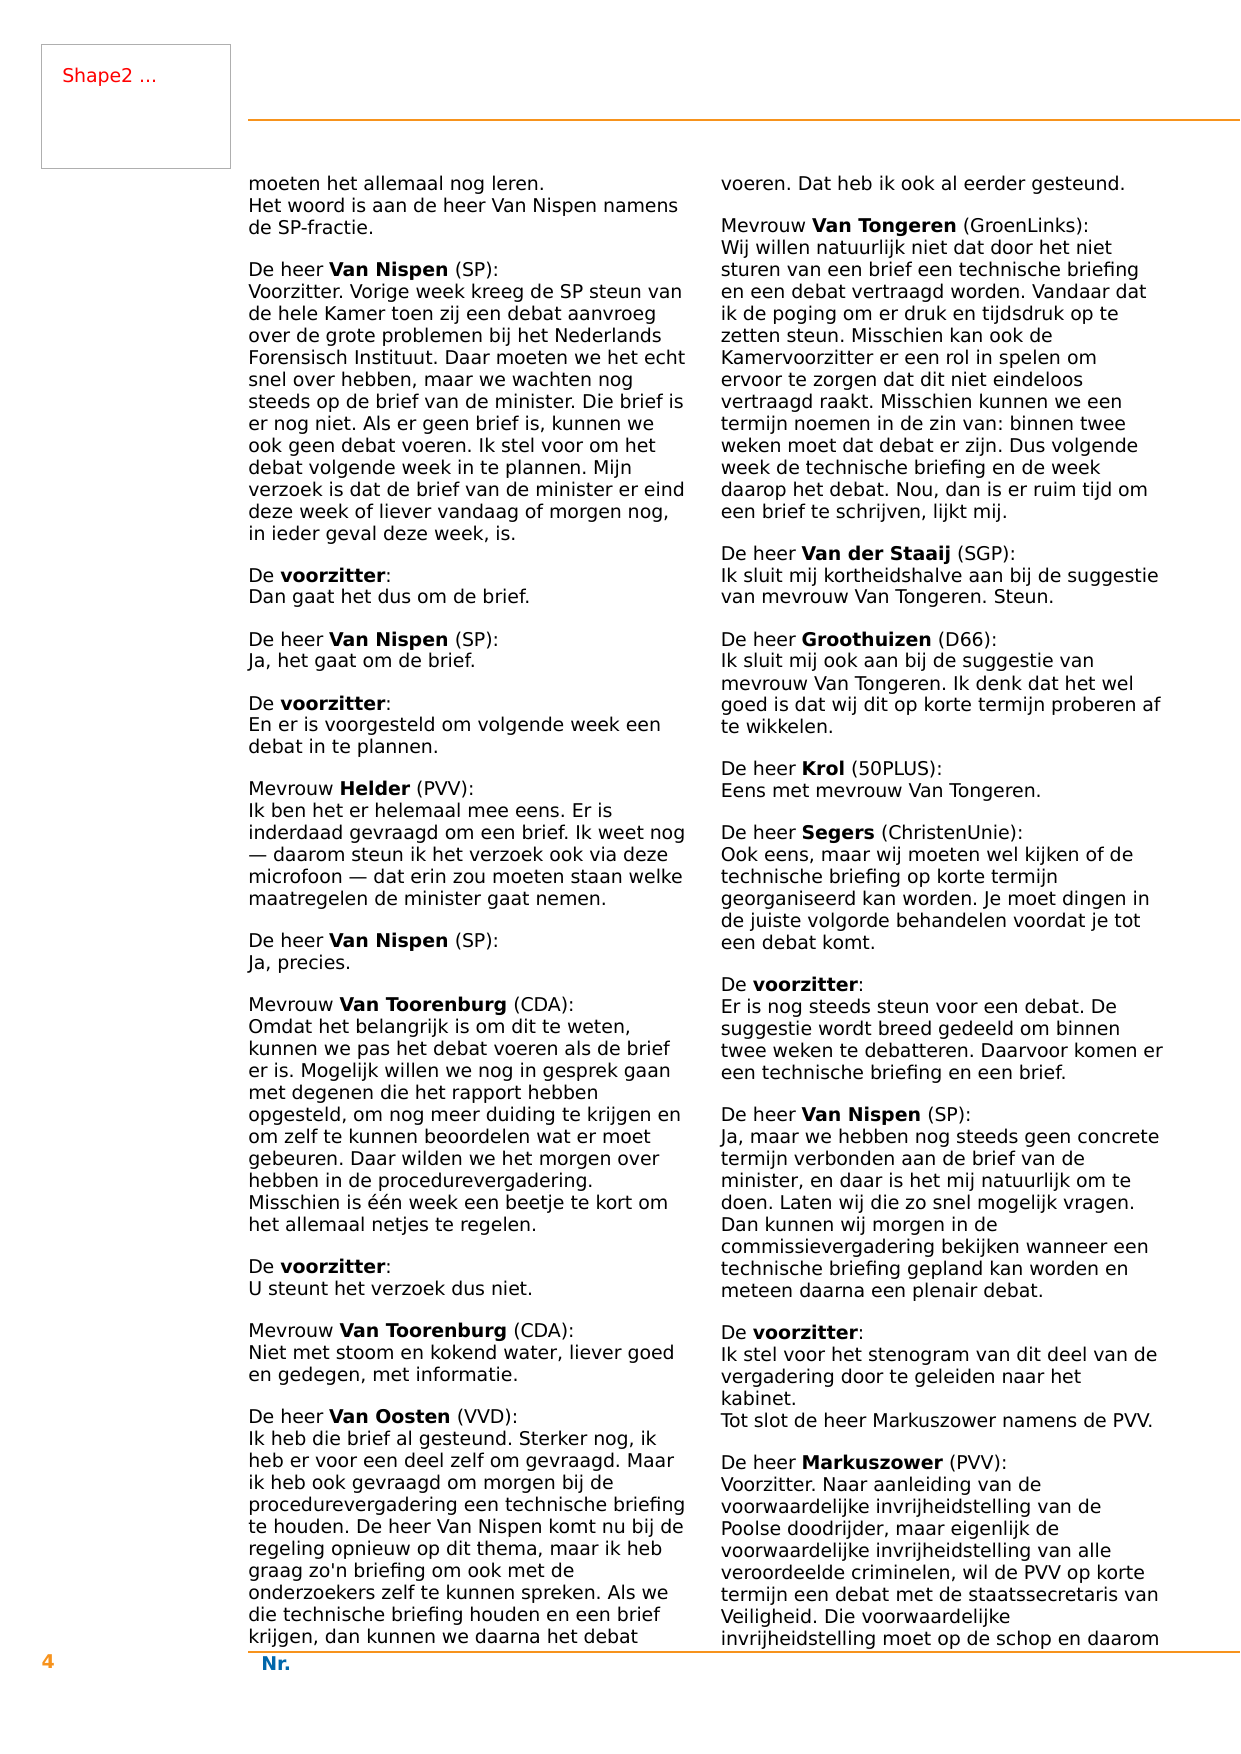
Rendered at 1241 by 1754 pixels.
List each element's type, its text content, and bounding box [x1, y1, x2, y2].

text U steunt het verzoek dus niet. [248, 1278, 691, 1300]
text Mevrouw Van Toorenburg (CDA): [248, 1320, 691, 1342]
text Ja, maar we hebben nog steeds geen concrete termijn verbonden aan de brief van de minister, en daar is het mij natuurlijk om te doen. Laten wij die zo snel mogelijk vragen. Dan kunnen wij morgen in de commissievergadering bekijken wanneer een technische briefing gepland kan worden en meteen daarna een plenair debat. [721, 1126, 1163, 1302]
text Tot slot de heer Markuszower namens de PVV. [721, 1410, 1163, 1432]
text De voorzitter: [248, 1256, 691, 1278]
text Ik stel voor het stenogram van dit deel van de vergadering door te geleiden naar het kabinet. [721, 1344, 1163, 1410]
text De heer Van der Staaij (SGP): [721, 542, 1163, 564]
text De heer Van Nispen (SP): [721, 1104, 1163, 1126]
text Ja, het gaat om de brief. [248, 650, 691, 672]
text Voorzitter. Naar aanleiding van de voorwaardelijke invrijheidstelling van de Poolse doodrijder, maar eigenlijk de voorwaardelijke invrijheidstelling van alle veroordeelde criminelen, wil de PVV op korte termijn een debat met de staatssecretaris van Veiligheid. Die voorwaardelijke invrijheidstelling moet op de schop en daarom [721, 1474, 1163, 1649]
text voeren. Dat heb ik ook al eerder gesteund. [721, 173, 1163, 195]
text De voorzitter: [721, 974, 1163, 996]
text De heer Van Oosten (VVD): [248, 1406, 691, 1428]
text Mevrouw Van Tongeren (GroenLinks): [721, 215, 1163, 237]
text De heer Van Nispen (SP): [248, 628, 691, 650]
text De heer Van Nispen (SP): [248, 259, 691, 281]
text De heer Krol (50PLUS): [721, 758, 1163, 780]
text Omdat het belangrijk is om dit te weten, kunnen we pas het debat voeren als de brief er is. Mogelijk willen we nog in gesprek gaan met degenen die het rapport hebben opgesteld, om nog meer duiding te krijgen en om zelf te kunnen beoordelen wat er moet gebeuren. Daar wilden we het morgen over hebben in de procedurevergadering. Misschien is één week een beetje te kort om het allemaal netjes te regelen. [248, 1016, 691, 1236]
text Er is nog steeds steun voor een debat. De suggestie wordt breed gedeeld om binnen twee weken te debatteren. Daarvoor komen er een technische briefing en een brief. [721, 996, 1163, 1084]
text moeten het allemaal nog leren. [248, 173, 691, 195]
text Wij willen natuurlijk niet dat door het niet sturen van een brief een technische briefing en een debat vertraagd worden. Vandaar dat ik de poging om er druk en tijdsdruk op te zetten steun. Misschien kan ook de Kamervoorzitter er een rol in spelen om ervoor te zorgen dat dit niet eindeloos vertraagd raakt. Misschien kunnen we een termijn noemen in de zin van: binnen twee weken moet dat debat er zijn. Dus volgende week de technische briefing en de week daarop het debat. Nou, dan is er ruim tijd om een brief te schrijven, lijkt mij. [721, 237, 1163, 522]
text De voorzitter: [721, 1322, 1163, 1344]
text Eens met mevrouw Van Tongeren. [721, 780, 1163, 802]
text Ja, precies. [248, 952, 691, 974]
text Ik sluit mij ook aan bij de suggestie van mevrouw Van Tongeren. Ik denk dat het wel goed is dat wij dit op korte termijn proberen af te wikkelen. [721, 650, 1163, 738]
text De voorzitter: [248, 564, 691, 586]
text Ik heb die brief al gesteund. Sterker nog, ik heb er voor een deel zelf om gevraagd. Maar ik heb ook gevraagd om morgen bij de procedurevergadering een technische briefing te houden. De heer Van Nispen komt nu bij de regeling opnieuw op dit thema, maar ik heb graag zo'n briefing om ook met de onderzoekers zelf te kunnen spreken. Als we die technische briefing houden en een brief krijgen, dan kunnen we daarna het debat [248, 1428, 691, 1648]
text Ook eens, maar wij moeten wel kijken of de technische briefing op korte termijn georganiseerd kan worden. Je moet dingen in de juiste volgorde behandelen voordat je tot een debat komt. [721, 844, 1163, 954]
text De voorzitter: [248, 692, 691, 714]
text Niet met stoom en kokend water, liever goed en gedegen, met informatie. [248, 1342, 691, 1386]
text De heer Groothuizen (D66): [721, 628, 1163, 650]
text Dan gaat het dus om de brief. [248, 586, 691, 608]
text De heer Markuszower (PVV): [721, 1452, 1163, 1474]
text Voorzitter. Vorige week kreeg de SP steun van de hele Kamer toen zij een debat aanvroeg over de grote problemen bij het Nederlands Forensisch Instituut. Daar moeten we het echt snel over hebben, maar we wachten nog steeds op de brief van de minister. Die brief is er nog niet. Als er geen brief is, kunnen we ook geen debat voeren. Ik stel voor om het debat volgende week in te plannen. Mijn verzoek is dat de brief van de minister er eind deze week of liever vandaag of morgen nog, in ieder geval deze week, is. [248, 281, 691, 544]
text Mevrouw Helder (PVV): [248, 778, 691, 800]
text Ik sluit mij kortheidshalve aan bij de suggestie van mevrouw Van Tongeren. Steun. [721, 564, 1163, 608]
text Ik ben het er helemaal mee eens. Er is inderdaad gevraagd om een brief. Ik weet nog — daarom steun ik het verzoek ook via deze microfoon — dat erin zou moeten staan welke maatregelen de minister gaat nemen. [248, 800, 691, 910]
text Mevrouw Van Toorenburg (CDA): [248, 994, 691, 1016]
text En er is voorgesteld om volgende week een debat in te plannen. [248, 714, 691, 758]
text De heer Van Nispen (SP): [248, 930, 691, 952]
text Het woord is aan de heer Van Nispen namens de SP-fractie. [248, 195, 691, 239]
text De heer Segers (ChristenUnie): [721, 822, 1163, 844]
